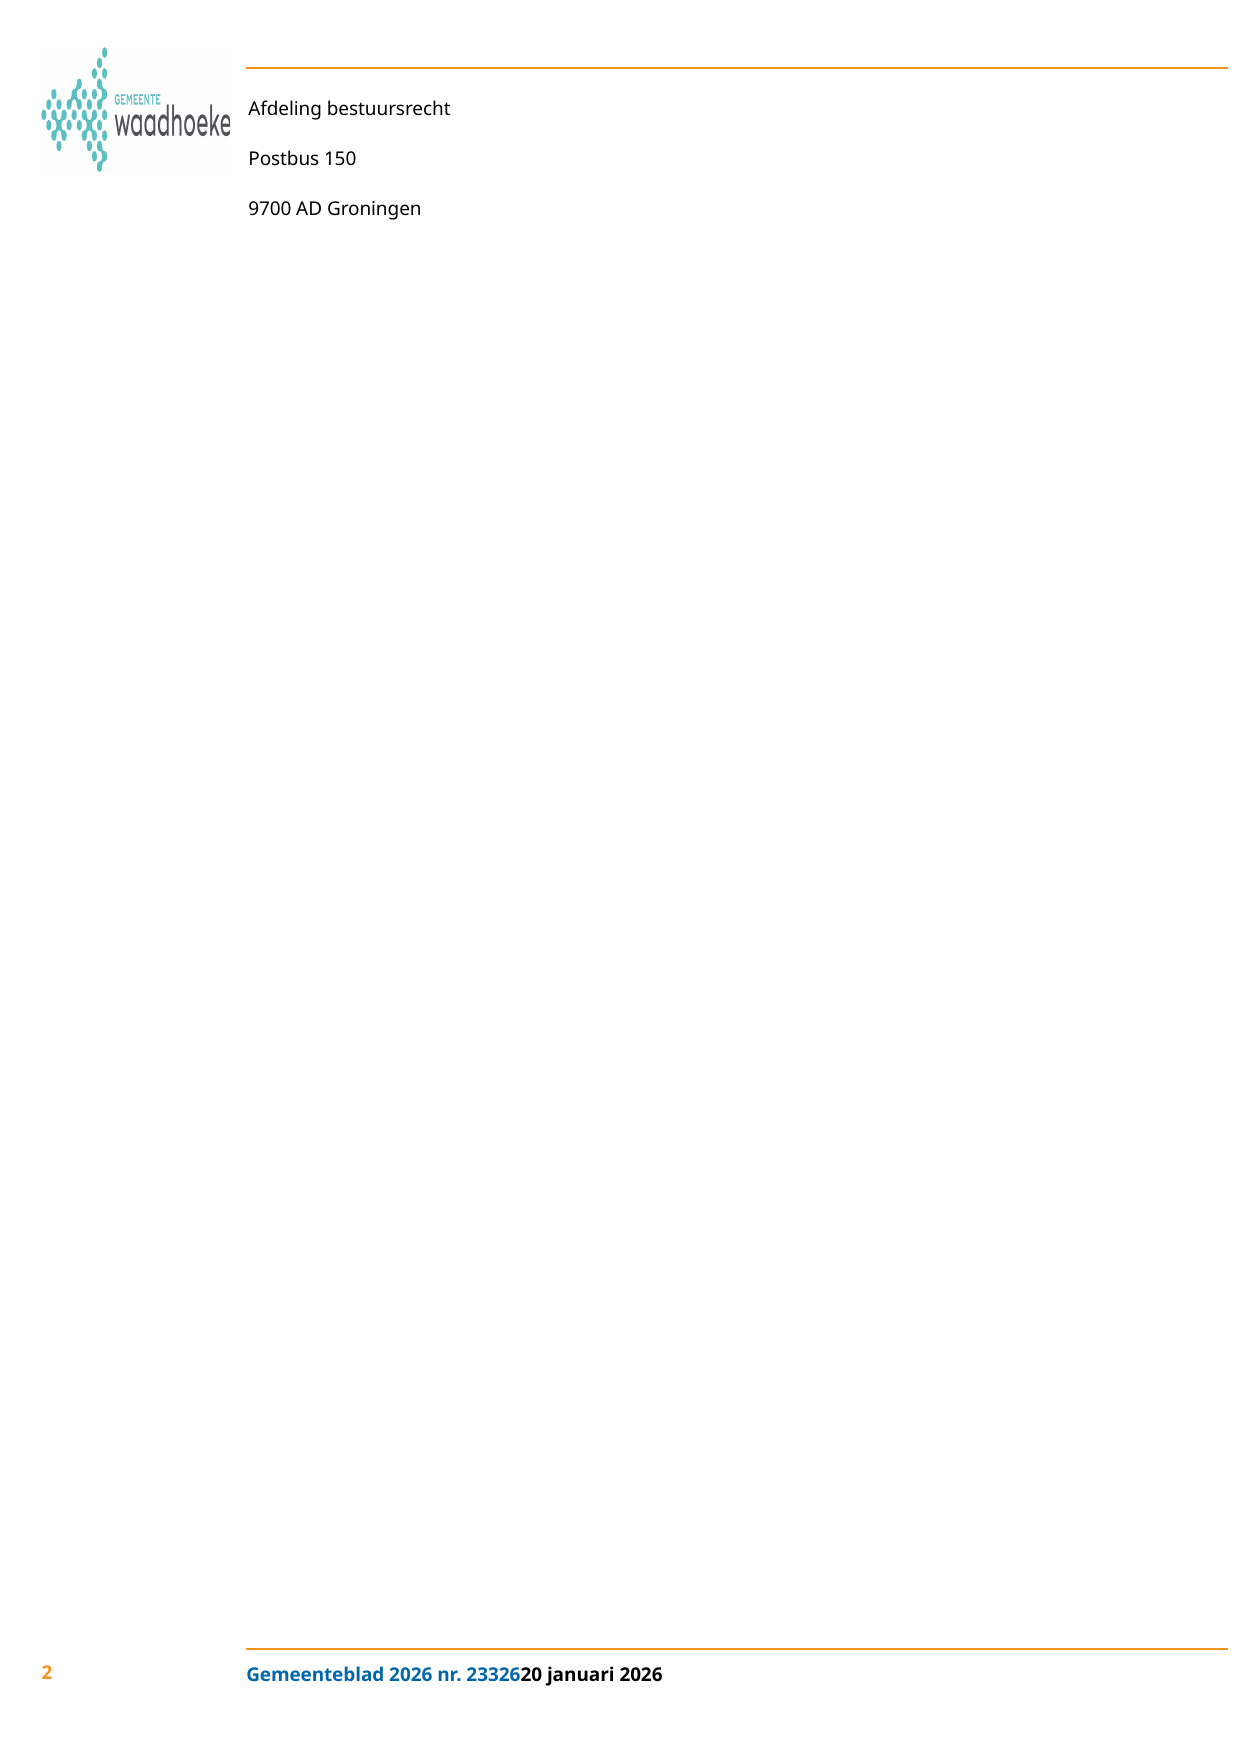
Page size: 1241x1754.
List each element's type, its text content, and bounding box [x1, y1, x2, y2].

text 9700 AD Groningen [248, 196, 1152, 221]
text Afdeling bestuursrecht [248, 95, 1152, 121]
text Postbus 150 [248, 145, 1152, 171]
picture [41, 47, 231, 172]
